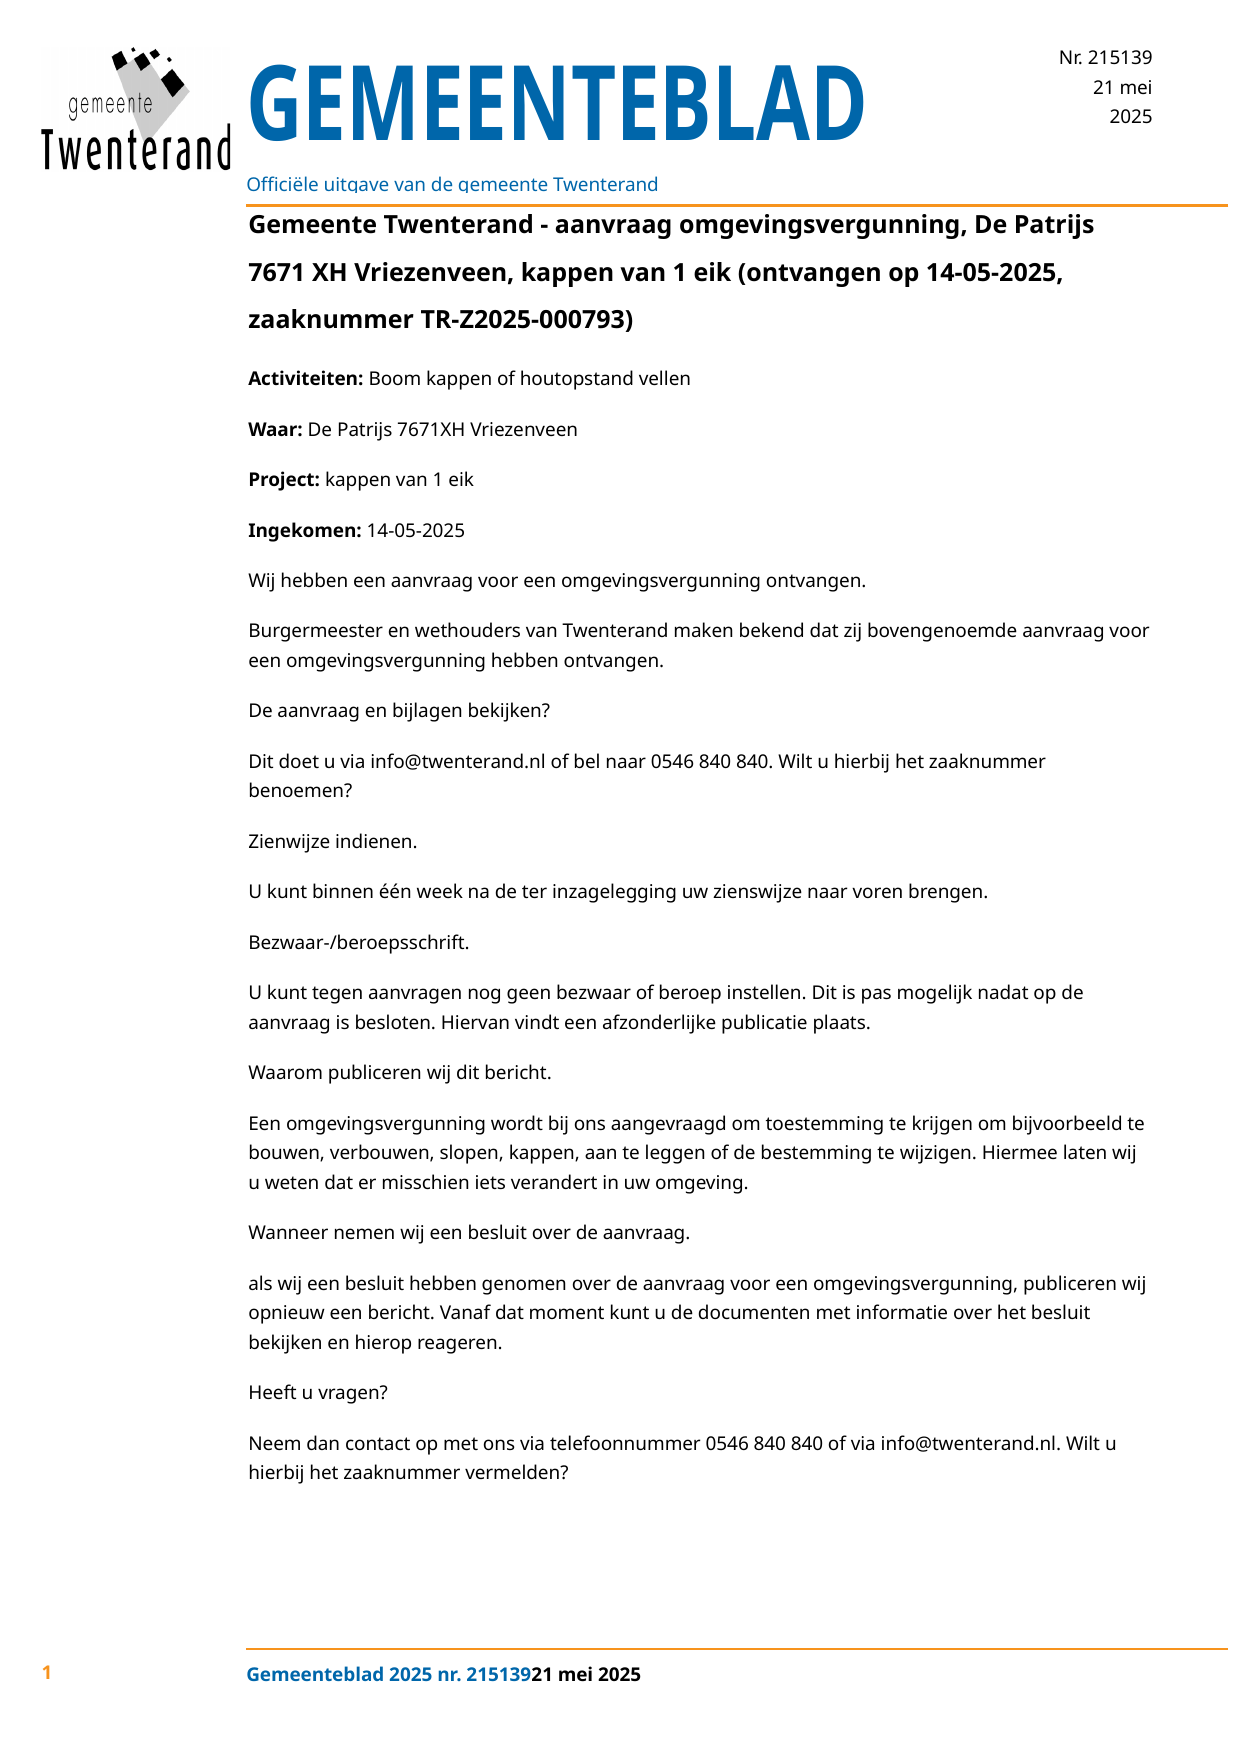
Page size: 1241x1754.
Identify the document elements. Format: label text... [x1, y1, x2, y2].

text Ingekomen: 14-05-2025 [248, 517, 1152, 542]
text De aanvraag en bijlagen bekijken? [248, 698, 1152, 723]
picture [41, 47, 231, 172]
text Wij hebben een aanvraag voor een omgevingsvergunning ontvangen. [248, 567, 1152, 593]
text U kunt binnen één week na de ter inzagelegging uw zienswijze naar voren brengen. [248, 878, 1152, 904]
text Project: kappen van 1 eik [248, 466, 1152, 492]
text Dit doet u via info@twenterand.nl of bel naar 0546 840 840. Wilt u hierbij het zaaknummer benoemen? [248, 748, 1152, 803]
text Zienwijze indienen. [248, 828, 1152, 854]
text Bezwaar-/beroepsschrift. [248, 929, 1152, 954]
text Neem dan contact op met ons via telefoonnummer 0546 840 840 of via info@twenterand.nl. Wilt u hierbij het zaaknummer vermelden? [248, 1430, 1152, 1485]
text Waar: De Patrijs 7671XH Vriezenveen [248, 416, 1152, 442]
text U kunt tegen aanvragen nog geen bezwaar of beroep instellen. Dit is pas mogelijk nadat op de aanvraag is besloten. Hiervan vindt een afzonderlijke publicatie plaats. [248, 979, 1152, 1034]
text als wij een besluit hebben genomen over de aanvraag voor een omgevingsvergunning, publiceren wij opnieuw een bericht. Vanaf dat moment kunt u de documenten met informatie over het besluit bekijken en hierop reageren. [248, 1270, 1152, 1354]
text Gemeente Twenterand - aanvraag omgevingsvergunning, De Patrijs 7671 XH Vriezenveen, kappen van 1 eik (ontvangen op 14-05-2025, zaaknummer TR-Z2025-000793) [248, 207, 1152, 336]
text Wanneer nemen wij een besluit over de aanvraag. [248, 1219, 1152, 1245]
text Heeft u vragen? [248, 1379, 1152, 1405]
text Activiteiten: Boom kappen of houtopstand vellen [248, 366, 1152, 391]
text Burgermeester en wethouders van Twenterand maken bekend dat zij bovengenoemde aanvraag voor een omgevingsvergunning hebben ontvangen. [248, 618, 1152, 673]
text Waarom publiceren wij dit bericht. [248, 1059, 1152, 1085]
text Een omgevingsvergunning wordt bij ons aangevraagd om toestemming te krijgen om bijvoorbeeld te bouwen, verbouwen, slopen, kappen, aan te leggen of de bestemming te wijzigen. Hiermee laten wij u weten dat er misschien iets verandert in uw omgeving. [248, 1110, 1152, 1194]
